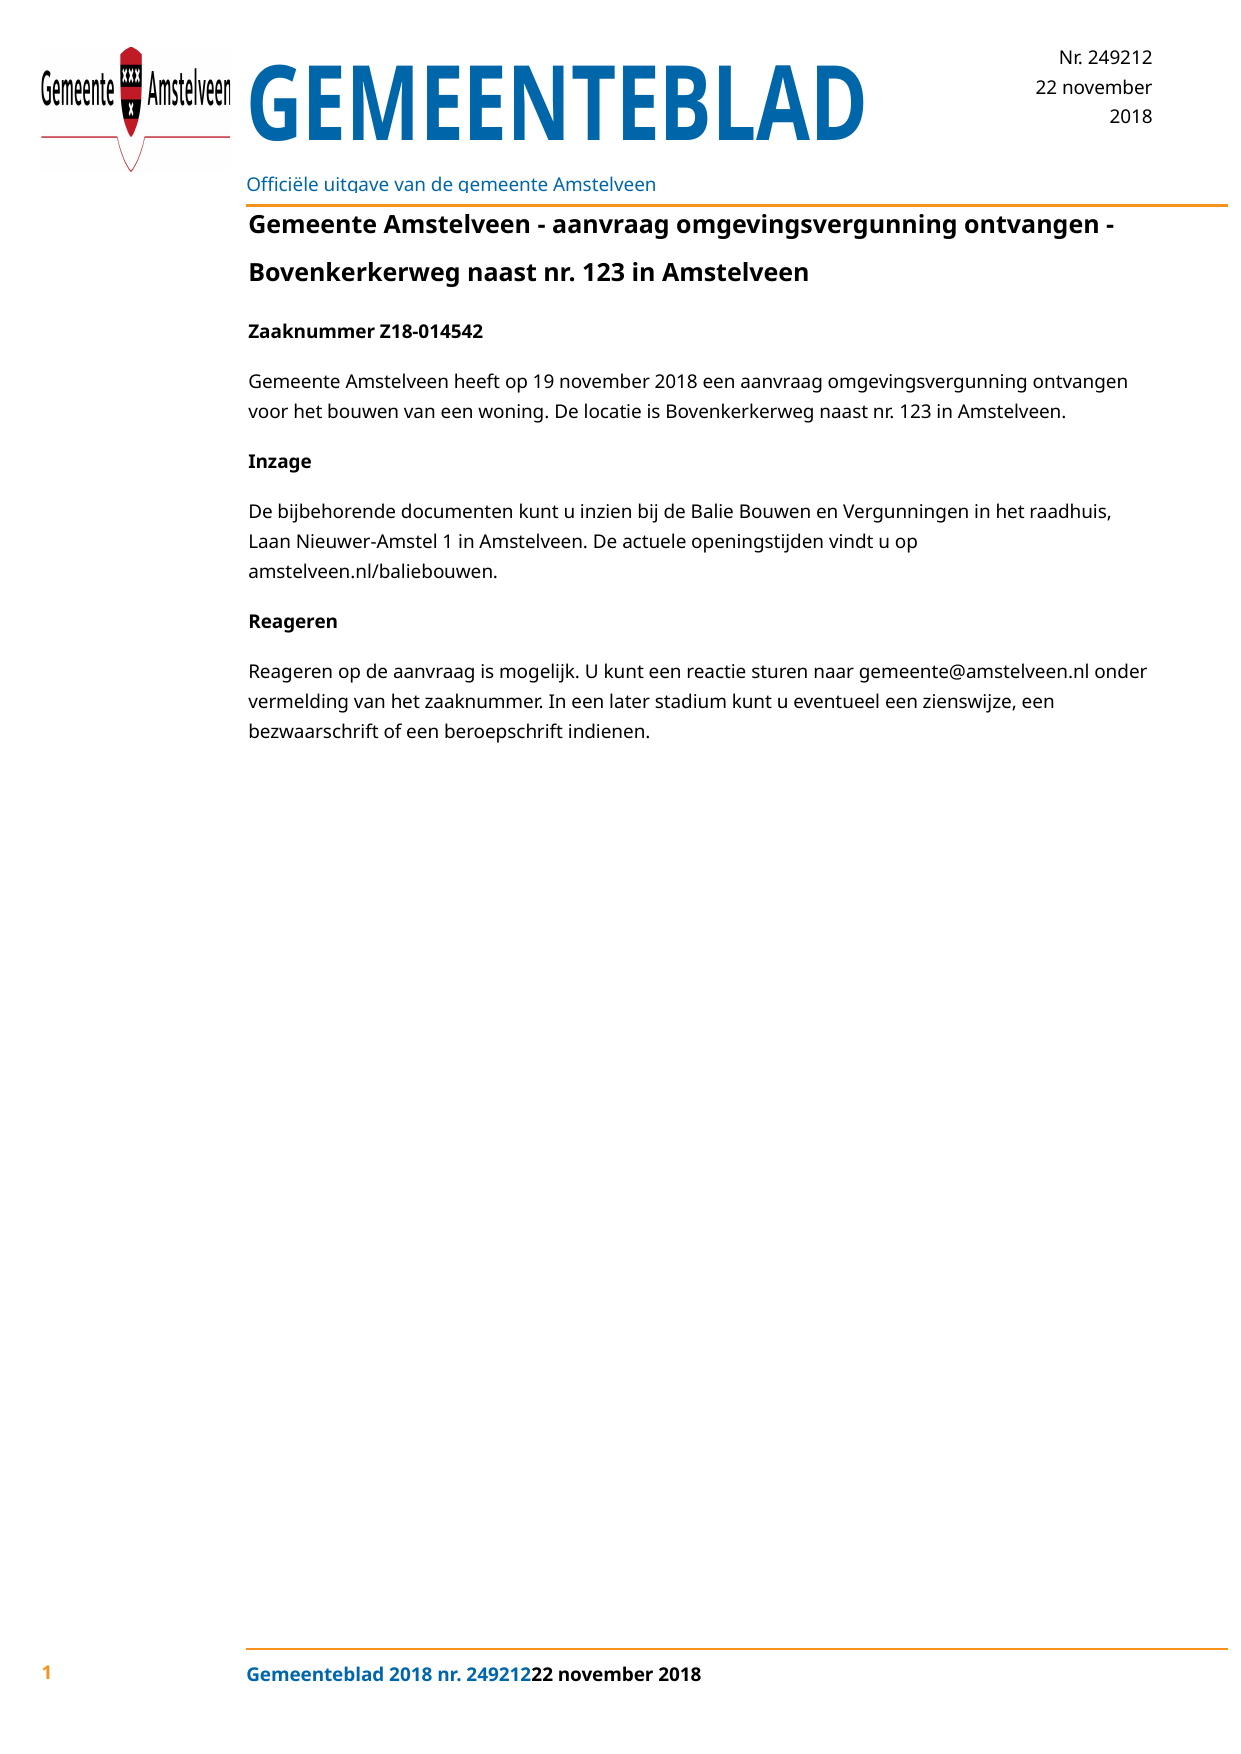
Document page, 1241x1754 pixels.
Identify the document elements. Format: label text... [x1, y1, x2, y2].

text Inzage [248, 448, 1152, 474]
text Reageren [248, 608, 1152, 634]
text Zaaknummer Z18-014542 [248, 318, 1152, 344]
text De bijbehorende documenten kunt u inzien bij de Balie Bouwen en Vergunningen in het raadhuis, Laan Nieuwer-Amstel 1 in Amstelveen. De actuele openingstijden vindt u op amstelveen.nl/baliebouwen. [248, 499, 1152, 584]
text Gemeente Amstelveen heeft op 19 november 2018 een aanvraag omgevingsvergunning ontvangen voor het bouwen van een woning. De locatie is Bovenkerkerweg naast nr. 123 in Amstelveen. [248, 368, 1152, 424]
text Reageren op de aanvraag is mogelijk. U kunt een reactie sturen naar gemeente@amstelveen.nl onder vermelding van het zaaknummer. In een later stadium kunt u eventueel een zienswijze, een bezwaarschrift of een beroepschrift indienen. [248, 659, 1152, 744]
picture [41, 47, 231, 172]
text Gemeente Amstelveen - aanvraag omgevingsvergunning ontvangen - Bovenkerkerweg naast nr. 123 in Amstelveen [248, 207, 1152, 288]
